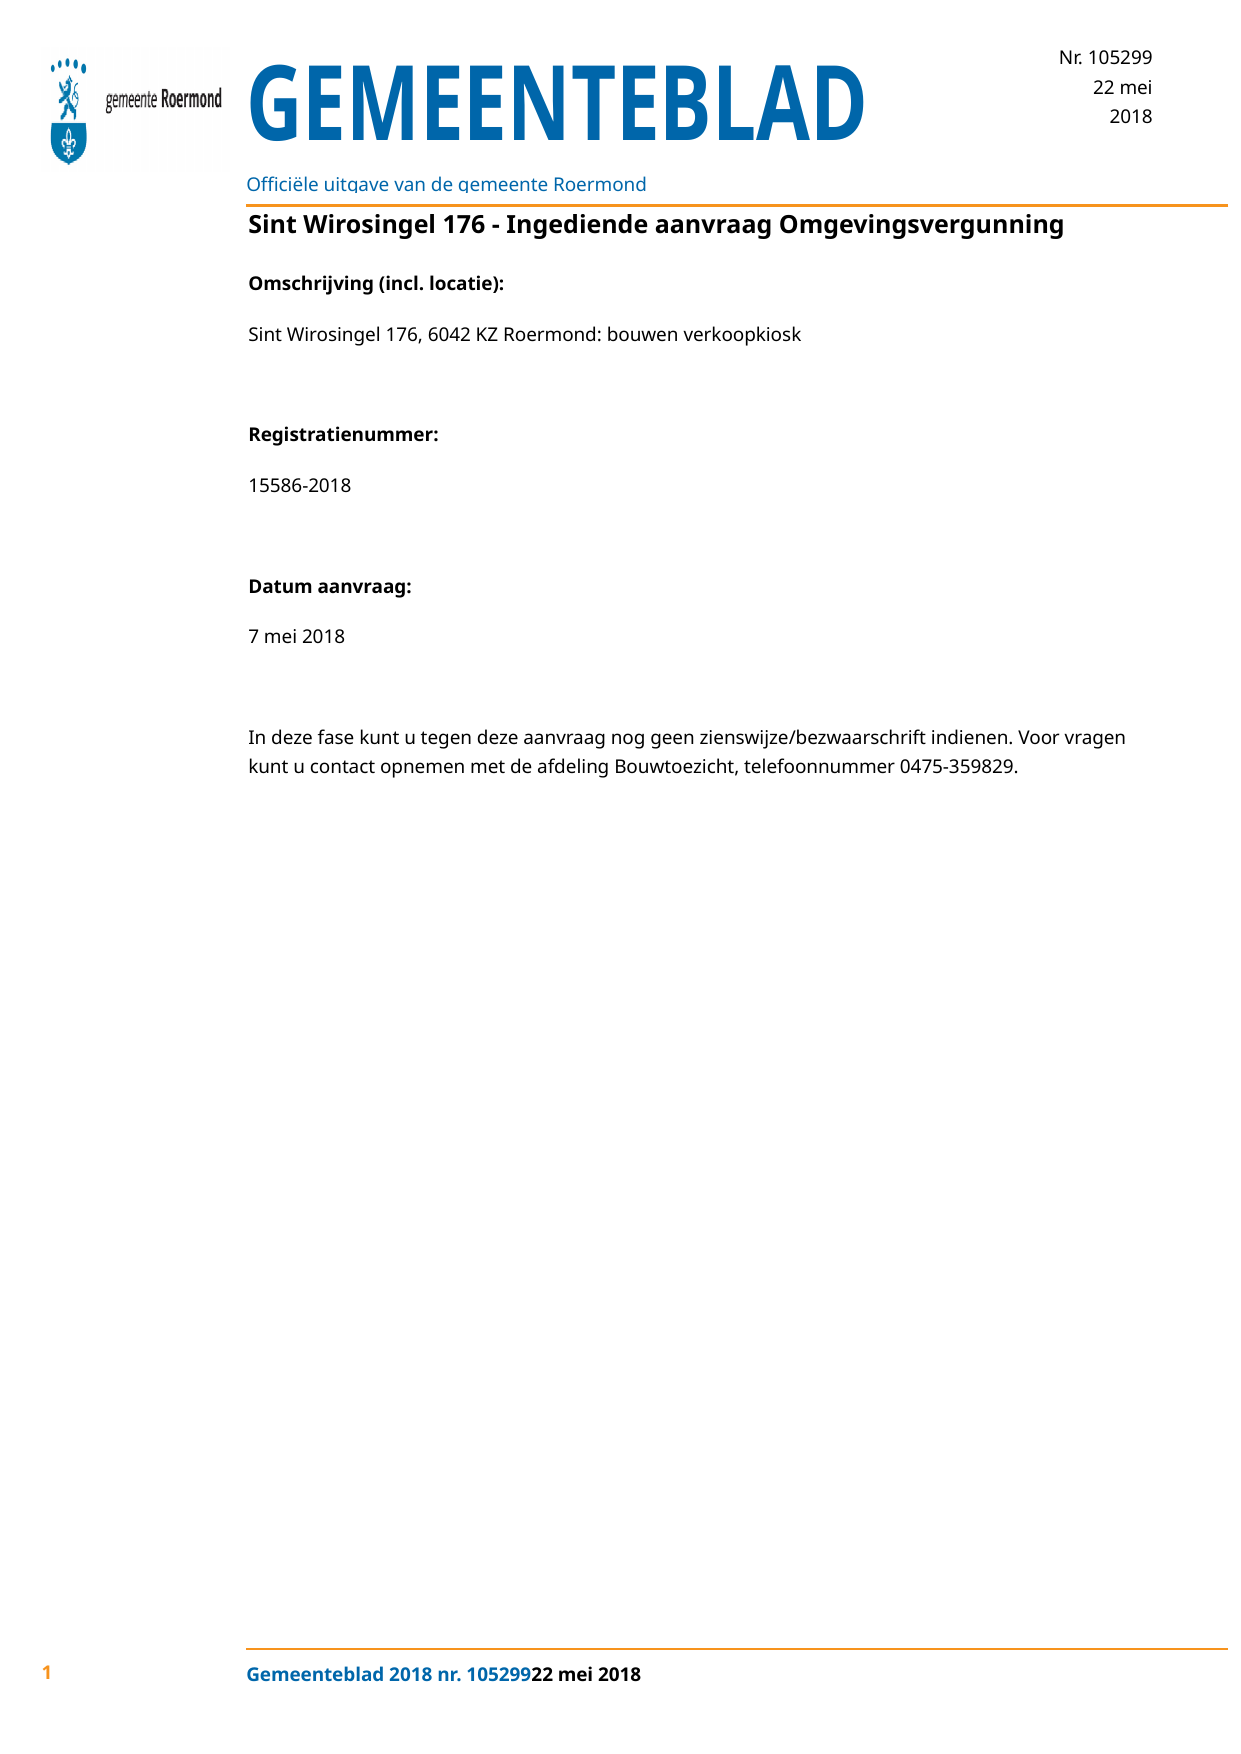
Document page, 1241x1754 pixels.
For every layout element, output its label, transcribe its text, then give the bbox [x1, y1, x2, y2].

text In deze fase kunt u tegen deze aanvraag nog geen zienswijze/bezwaarschrift indienen. Voor vragen kunt u contact opnemen met de afdeling Bouwtoezicht, telefoonnummer 0475-359829. [248, 724, 1152, 779]
text 15586-2018 [248, 472, 1152, 498]
text 7 mei 2018 [248, 623, 1152, 649]
text Datum aanvraag: [248, 573, 1152, 598]
text Omschrijving (incl. locatie): [248, 270, 1152, 296]
picture [41, 47, 231, 172]
text Sint Wirosingel 176 - Ingediende aanvraag Omgevingsvergunning [248, 207, 1152, 241]
text Registratienummer: [248, 422, 1152, 447]
text Sint Wirosingel 176, 6042 KZ Roermond: bouwen verkoopkiosk [248, 321, 1152, 346]
